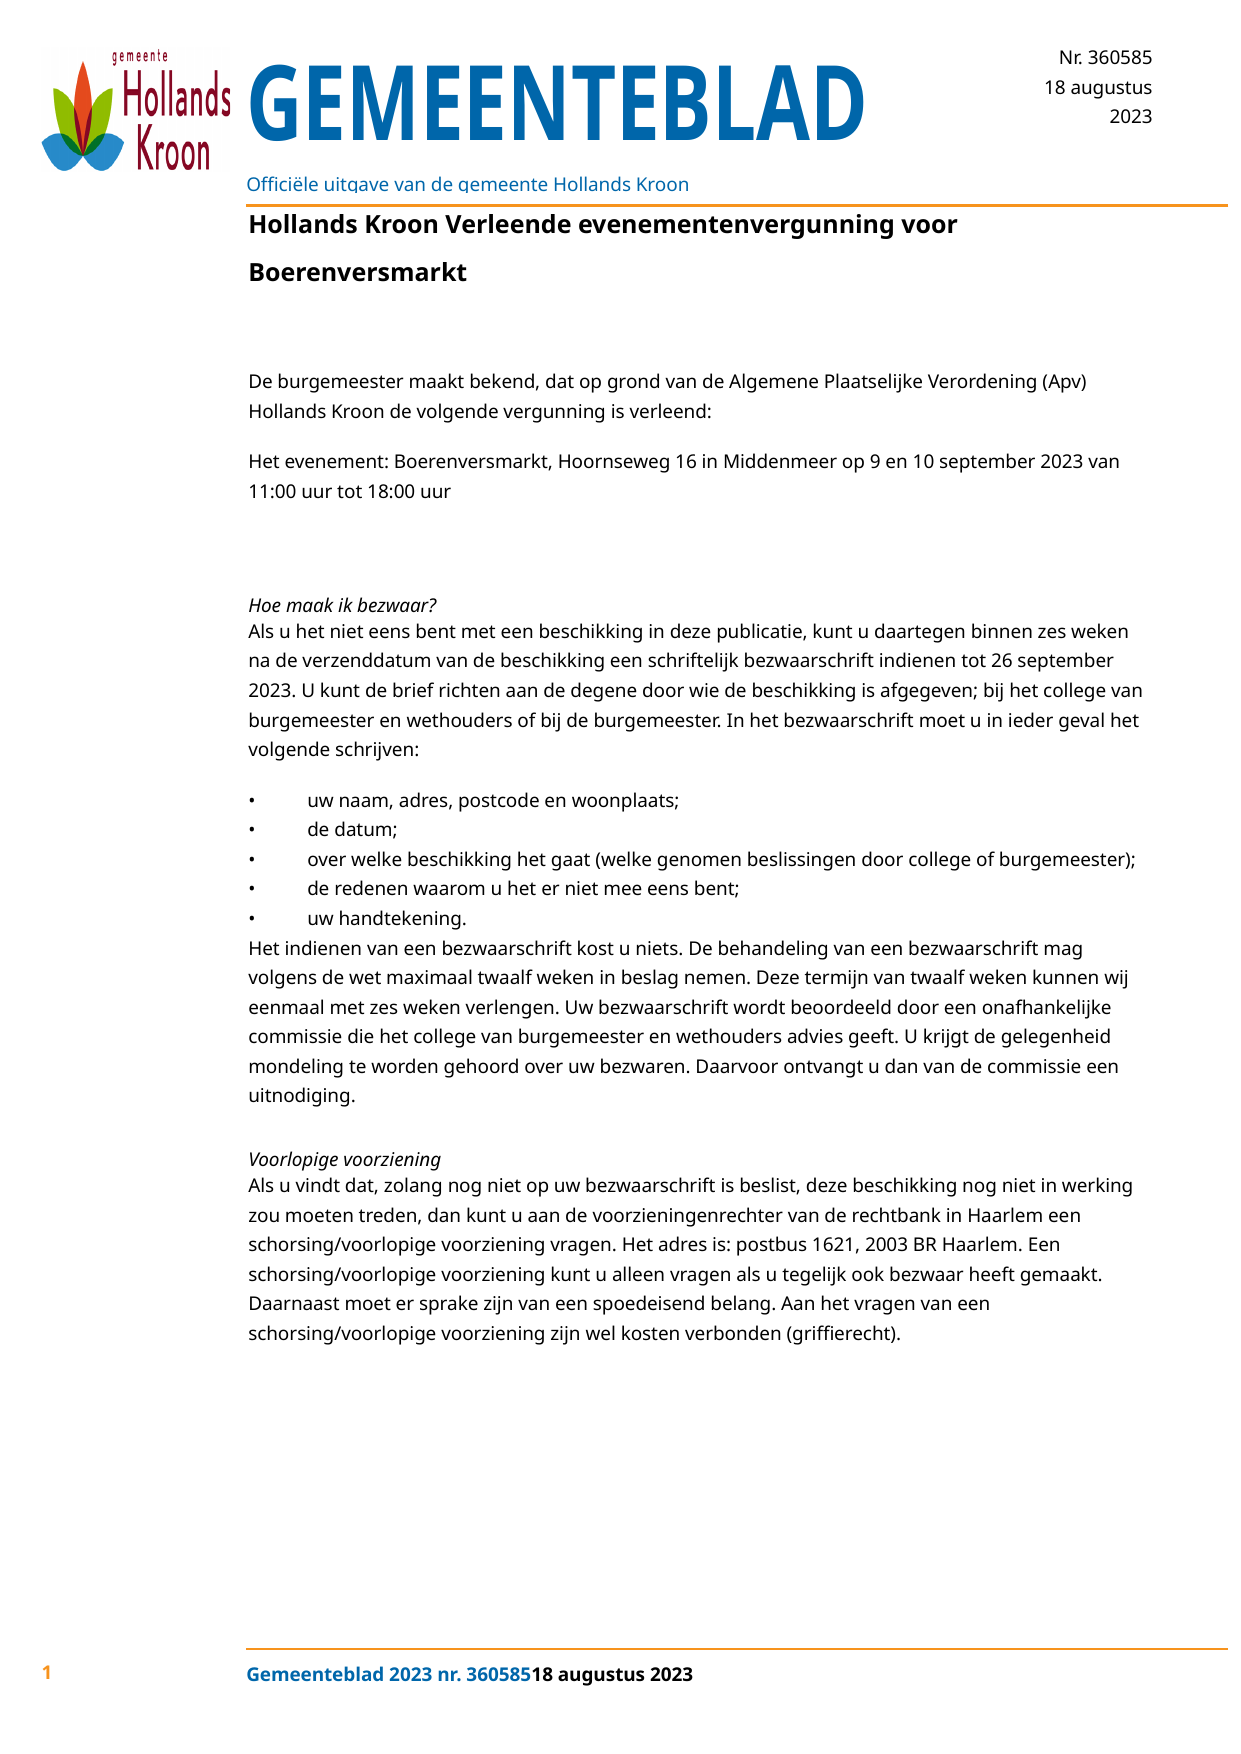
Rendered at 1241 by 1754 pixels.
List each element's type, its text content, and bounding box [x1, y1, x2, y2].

text De burgemeester maakt bekend, dat op grond van de Algemene Plaatselijke Verordening (Apv) Hollands Kroon de volgende vergunning is verleend: [248, 368, 1152, 424]
list de redenen waarom u het er niet mee eens bent; [248, 876, 1152, 901]
text Als u het niet eens bent met een beschikking in deze publicatie, kunt u daartegen binnen zes weken na de verzenddatum van de beschikking een schriftelijk bezwaarschrift indienen tot 26 september 2023. U kunt de brief richten aan de degene door wie de beschikking is afgegeven; bij het college van burgemeester en wethouders of bij de burgemeester. In het bezwaarschrift moet u in ieder geval het volgende schrijven: [248, 618, 1152, 762]
text Voorlopige voorziening [248, 1147, 1152, 1172]
text Het indienen van een bezwaarschrift kost u niets. De behandeling van een bezwaarschrift mag volgens de wet maximaal twaalf weken in beslag nemen. Deze termijn van twaalf weken kunnen wij eenmaal met zes weken verlengen. Uw bezwaarschrift wordt beoordeeld door een onafhankelijke commissie die het college van burgemeester en wethouders advies geeft. U krijgt de gelegenheid mondeling te worden gehoord over uw bezwaren. Daarvoor ontvangt u dan van de commissie een uitnodiging. [248, 935, 1152, 1108]
list uw handtekening. [248, 905, 1152, 931]
text Het evenement: Boerenversmarkt, Hoornseweg 16 in Middenmeer op 9 en 10 september 2023 van 11:00 uur tot 18:00 uur [248, 448, 1152, 504]
text Hoe maak ik bezwaar? [248, 592, 1152, 618]
picture [41, 47, 231, 172]
text Hollands Kroon Verleende evenementenvergunning voor Boerenversmarkt [248, 207, 1152, 288]
list de datum; [248, 816, 1152, 842]
text Als u vindt dat, zolang nog niet op uw bezwaarschrift is beslist, deze beschikking nog niet in werking zou moeten treden, dan kunt u aan de voorzieningenrechter van de rechtbank in Haarlem een schorsing/voorlopige voorziening vragen. Het adres is: postbus 1621, 2003 BR Haarlem. Een schorsing/voorlopige voorziening kunt u alleen vragen als u tegelijk ook bezwaar heeft gemaakt. Daarnaast moet er sprake zijn van een spoedeisend belang. Aan het vragen van een schorsing/voorlopige voorziening zijn wel kosten verbonden (griffierecht). [248, 1172, 1152, 1346]
list over welke beschikking het gaat (welke genomen beslissingen door college of burgemeester); [248, 846, 1152, 872]
list uw naam, adres, postcode en woonplaats; [248, 787, 1152, 812]
